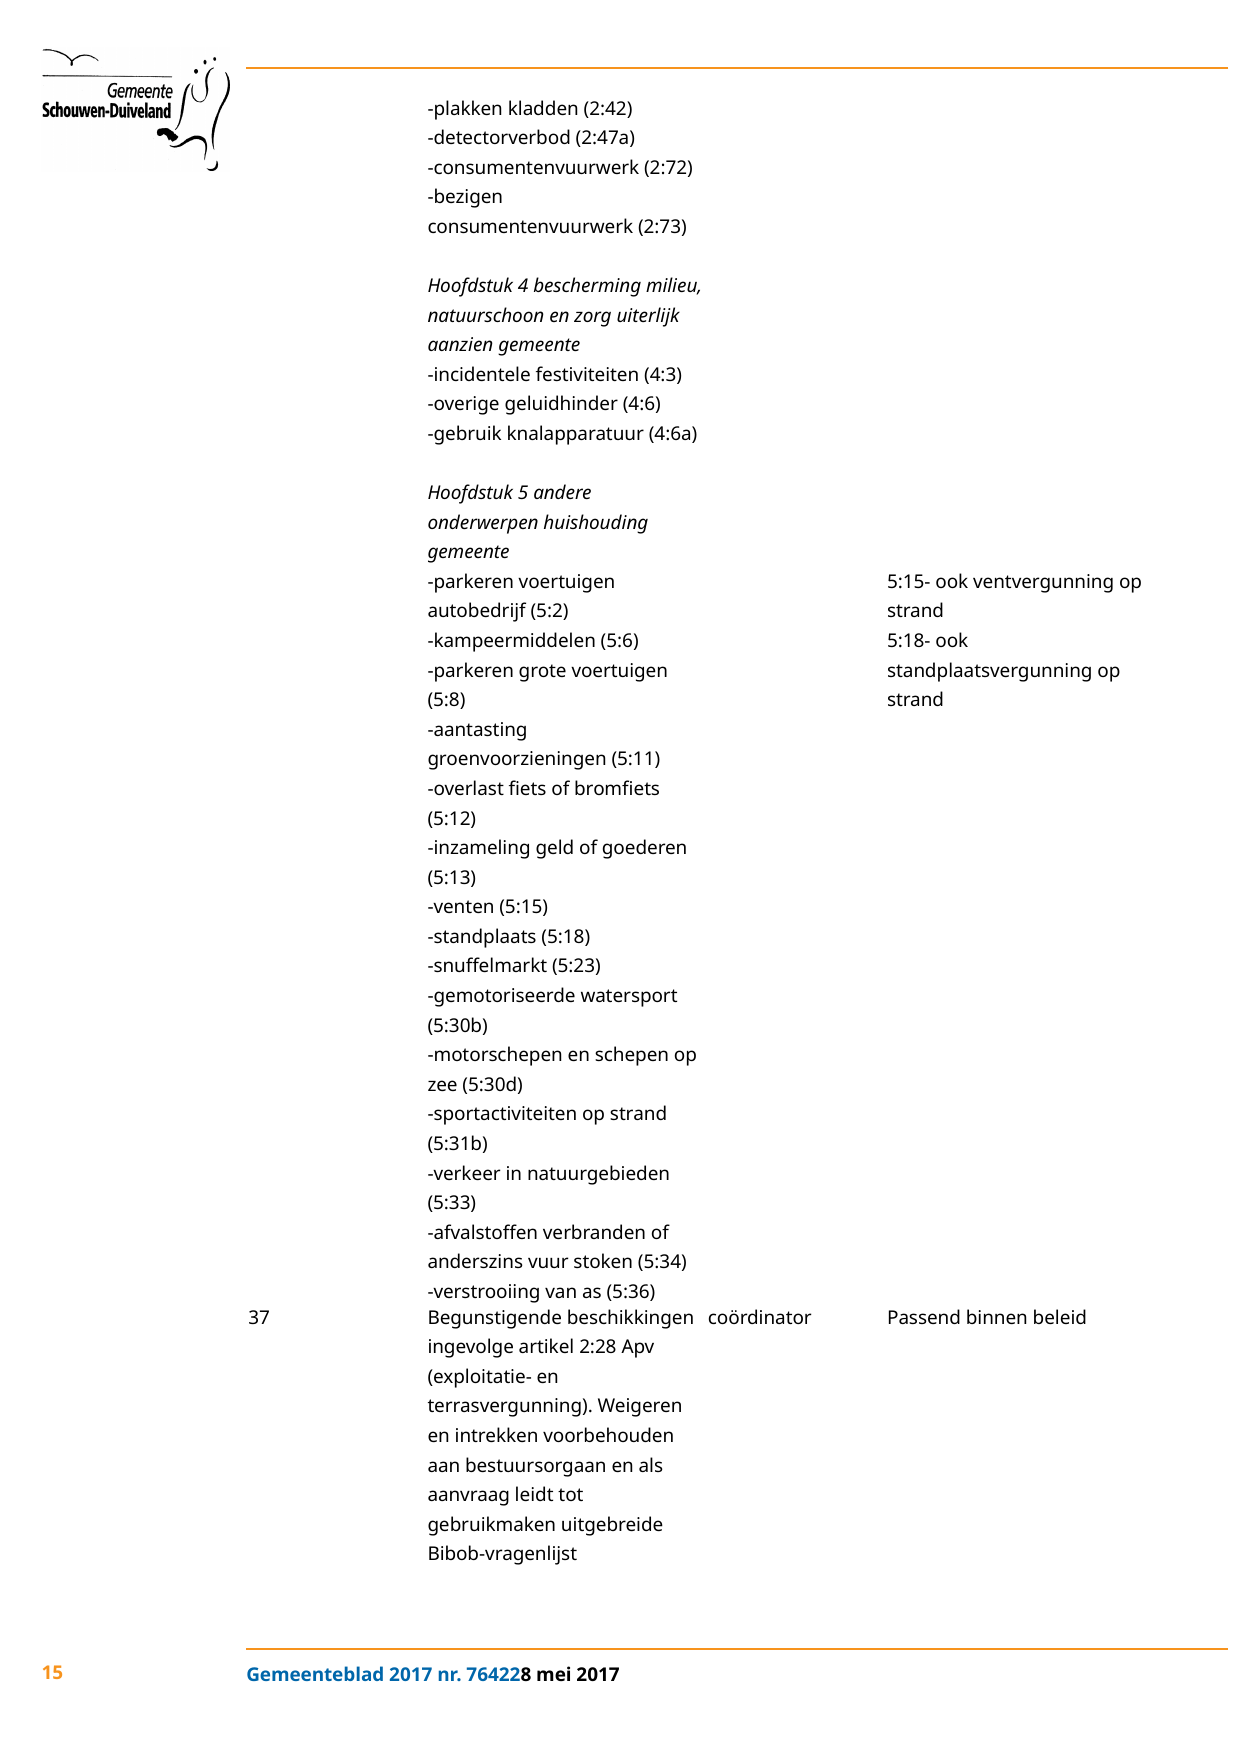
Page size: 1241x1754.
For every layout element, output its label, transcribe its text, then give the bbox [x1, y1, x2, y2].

picture [41, 47, 231, 172]
table_cell 37 [248, 1304, 427, 1566]
table_cell Begunstigende beschikkingen ingevolge artikel 2:28 Apv (exploitatie- en terrasvergunning). Weigeren en intrekken voorbehouden aan bestuursorgaan en als aanvraag leidt tot gebruikmaken uitgebreide Bibob-vragenlijst [427, 1304, 708, 1566]
table_cell [708, 95, 887, 1304]
table_cell coördinator [708, 1304, 887, 1566]
table_cell 5:15- ook ventvergunning op strand 5:18- ook standplaatsvergunning op strand [887, 95, 1152, 1304]
table_cell Passend binnen beleid [887, 1304, 1152, 1566]
table_cell -plakken kladden (2:42) -detectorverbod (2:47a) -consumentenvuurwerk (2:72) -bezigen consumentenvuurwerk (2:73) Hoofdstuk 4 bescherming milieu, natuurschoon en zorg uiterlijk aanzien gemeente -incidentele festiviteiten (4:3) -overige geluidhinder (4:6) -gebruik knalapparatuur (4:6a) Hoofdstuk 5 andere onderwerpen huishouding gemeente -parkeren voertuigen autobedrijf (5:2) -kampeermiddelen (5:6) -parkeren grote voertuigen (5:8) -aantasting groenvoorzieningen (5:11) -overlast fiets of bromfiets (5:12) -inzameling geld of goederen (5:13) -venten (5:15) -standplaats (5:18) -snuffelmarkt (5:23) -gemotoriseerde watersport (5:30b) -motorschepen en schepen op zee (5:30d) -sportactiviteiten op strand (5:31b) -verkeer in natuurgebieden (5:33) -afvalstoffen verbranden of anderszins vuur stoken (5:34) -verstrooiing van as (5:36) [427, 95, 708, 1304]
table_cell [248, 95, 427, 1304]
